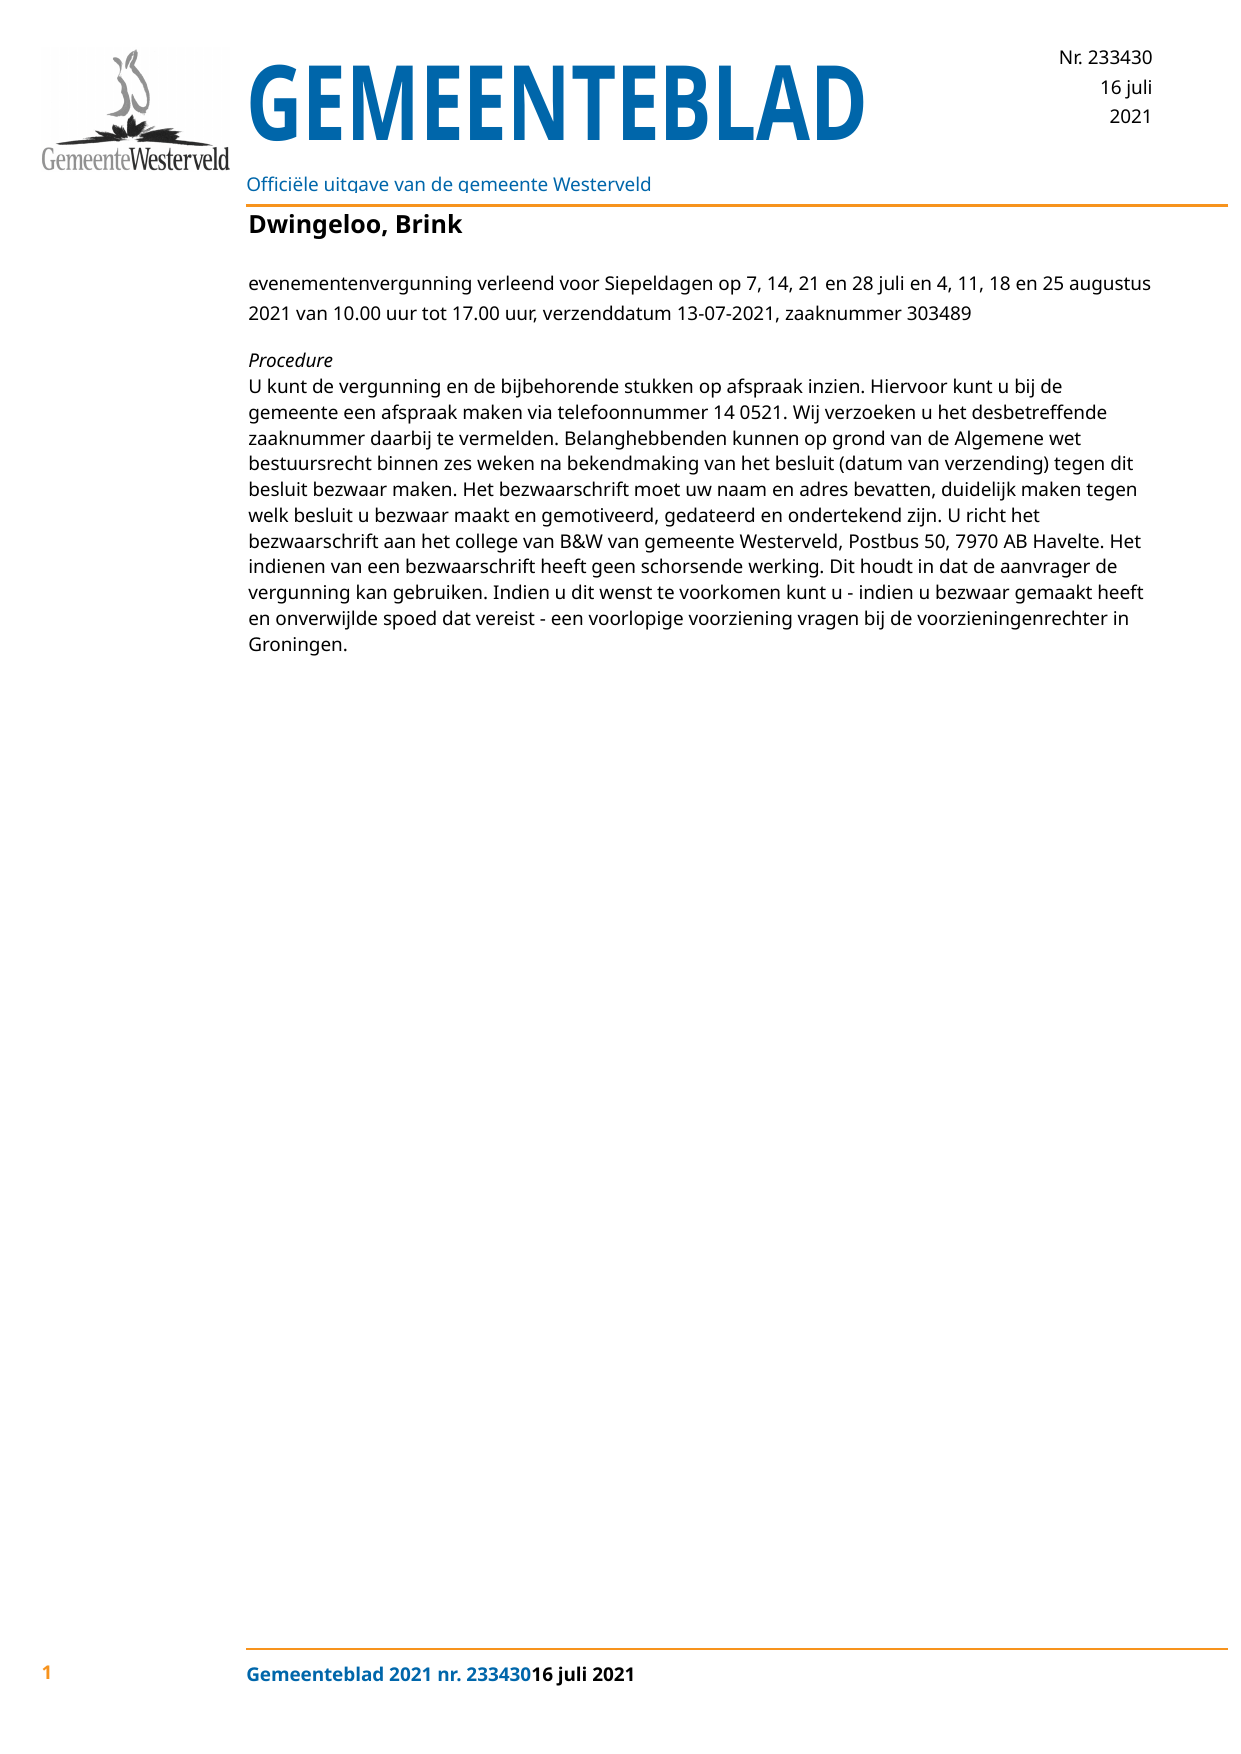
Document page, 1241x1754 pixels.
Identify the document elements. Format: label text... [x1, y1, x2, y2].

text Dwingeloo, Brink [248, 207, 1152, 241]
text U kunt de vergunning en de bijbehorende stukken op afspraak inzien. Hiervoor kunt u bij de gemeente een afspraak maken via telefoonnummer 14 0521. Wij verzoeken u het desbetreffende zaaknummer daarbij te vermelden. Belanghebbenden kunnen op grond van de Algemene wet bestuursrecht binnen zes weken na bekendmaking van het besluit (datum van verzending) tegen dit besluit bezwaar maken. Het bezwaarschrift moet uw naam en adres bevatten, duidelijk maken tegen welk besluit u bezwaar maakt en gemotiveerd, gedateerd en ondertekend zijn. U richt het bezwaarschrift aan het college van B&W van gemeente Westerveld, Postbus 50, 7970 AB Havelte. Het indienen van een bezwaarschrift heeft geen schorsende werking. Dit houdt in dat de aanvrager de vergunning kan gebruiken. Indien u dit wenst te voorkomen kunt u - indien u bezwaar gemaakt heeft en onverwijlde spoed dat vereist - een voorlopige voorziening vragen bij de voorzieningenrechter in Groningen. [248, 373, 1152, 656]
text Procedure [248, 348, 1152, 373]
picture [41, 47, 231, 172]
text evenementenvergunning verleend voor Siepeldagen op 7, 14, 21 en 28 juli en 4, 11, 18 en 25 augustus 2021 van 10.00 uur tot 17.00 uur, verzenddatum 13-07-2021, zaaknummer 303489 [248, 270, 1152, 326]
